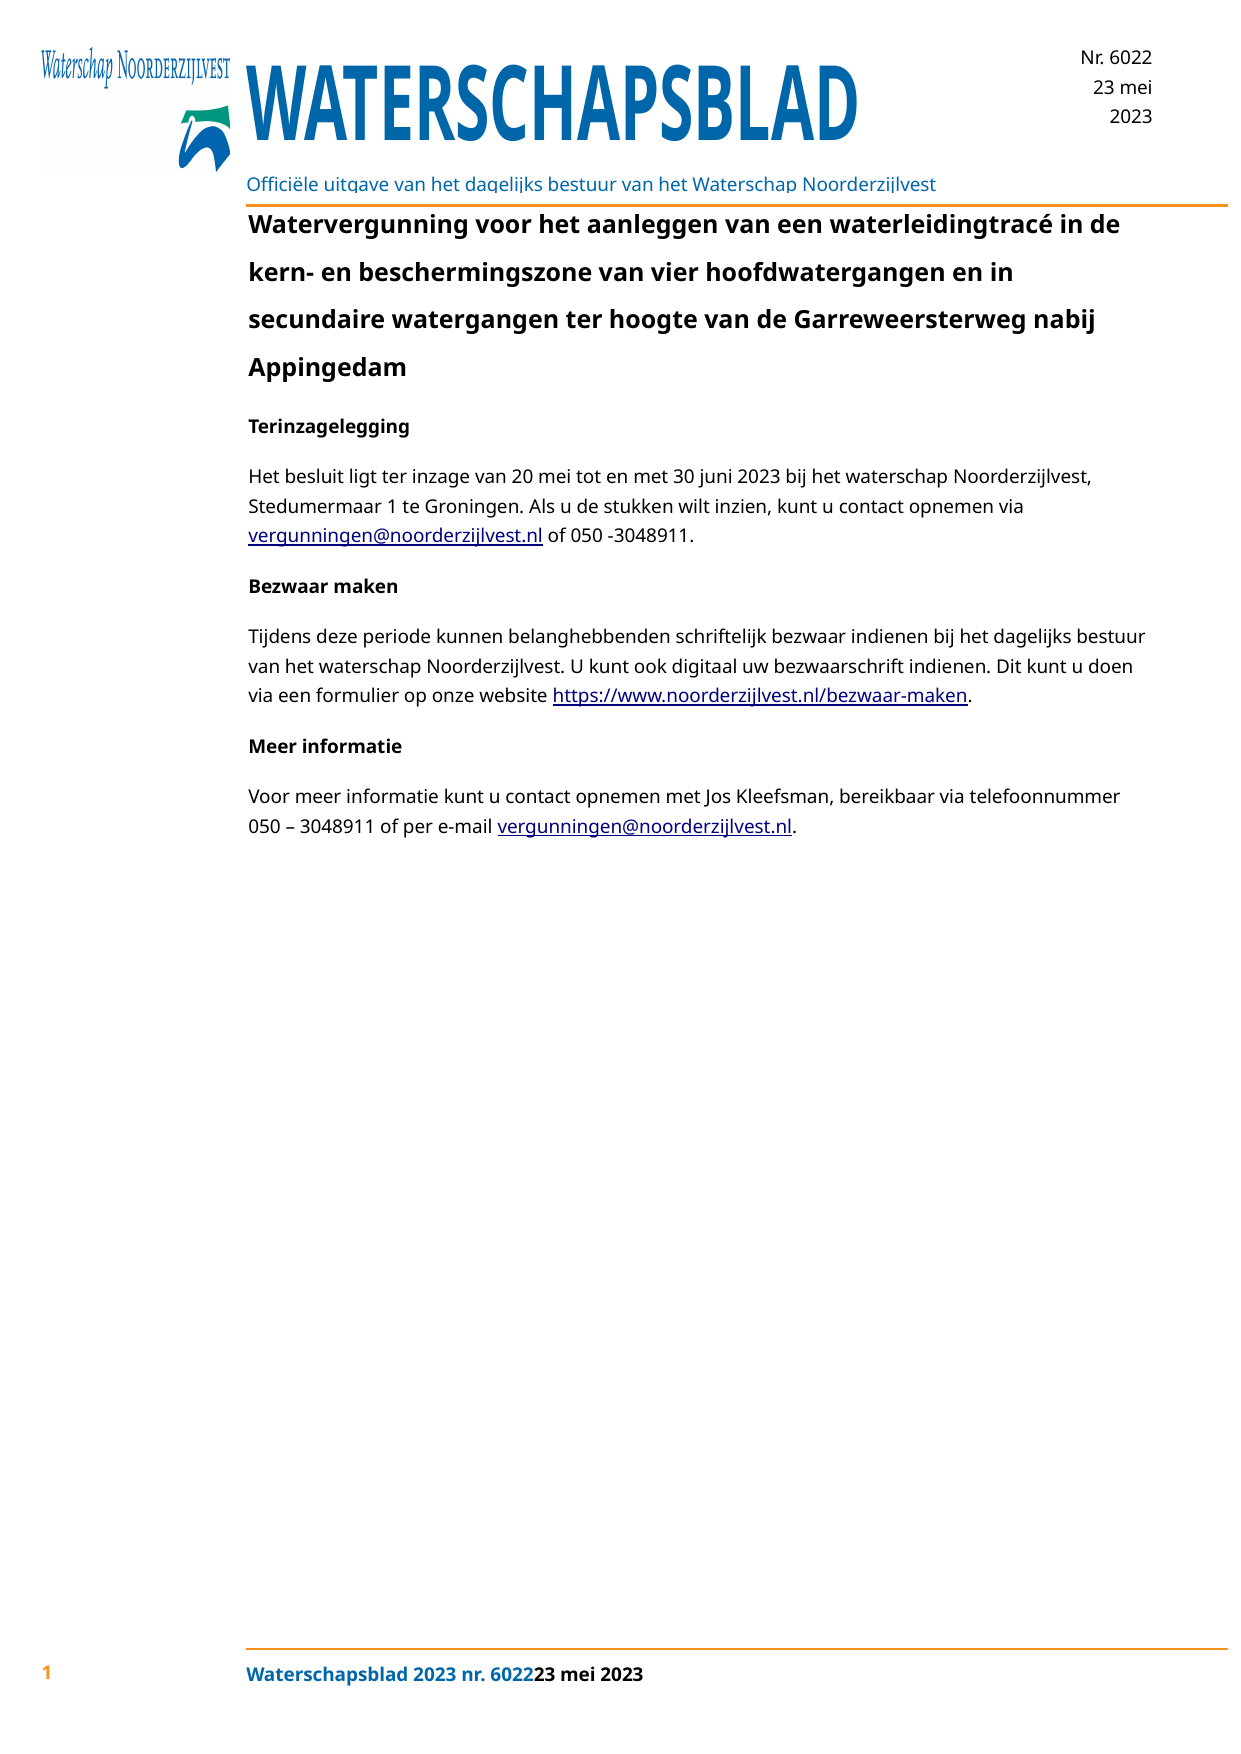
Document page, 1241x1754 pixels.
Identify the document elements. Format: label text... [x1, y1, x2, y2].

text Tijdens deze periode kunnen belanghebbenden schriftelijk bezwaar indienen bij het dagelijks bestuur van het waterschap Noorderzijlvest. U kunt ook digitaal uw bezwaarschrift indienen. Dit kunt u doen via een formulier op onze website https://www.noorderzijlvest.nl/bezwaar-maken. [248, 623, 1152, 708]
text Meer informatie [248, 733, 1152, 759]
picture [41, 47, 231, 172]
text Terinzagelegging [248, 413, 1152, 439]
text Watervergunning voor het aanleggen van een waterleidingtracé in de kern- en beschermingszone van vier hoofdwatergangen en in secundaire watergangen ter hoogte van de Garreweersterweg nabij Appingedam [248, 207, 1152, 384]
text Bezwaar maken [248, 573, 1152, 599]
text Voor meer informatie kunt u contact opnemen met Jos Kleefsman, bereikbaar via telefoonnummer 050 – 3048911 of per e-mail vergunningen@noorderzijlvest.nl. [248, 783, 1152, 839]
text Het besluit ligt ter inzage van 20 mei tot en met 30 juni 2023 bij het waterschap Noorderzijlvest, Stedumermaar 1 te Groningen. Als u de stukken wilt inzien, kunt u contact opnemen via vergunningen@noorderzijlvest.nl of 050 -3048911. [248, 463, 1152, 548]
